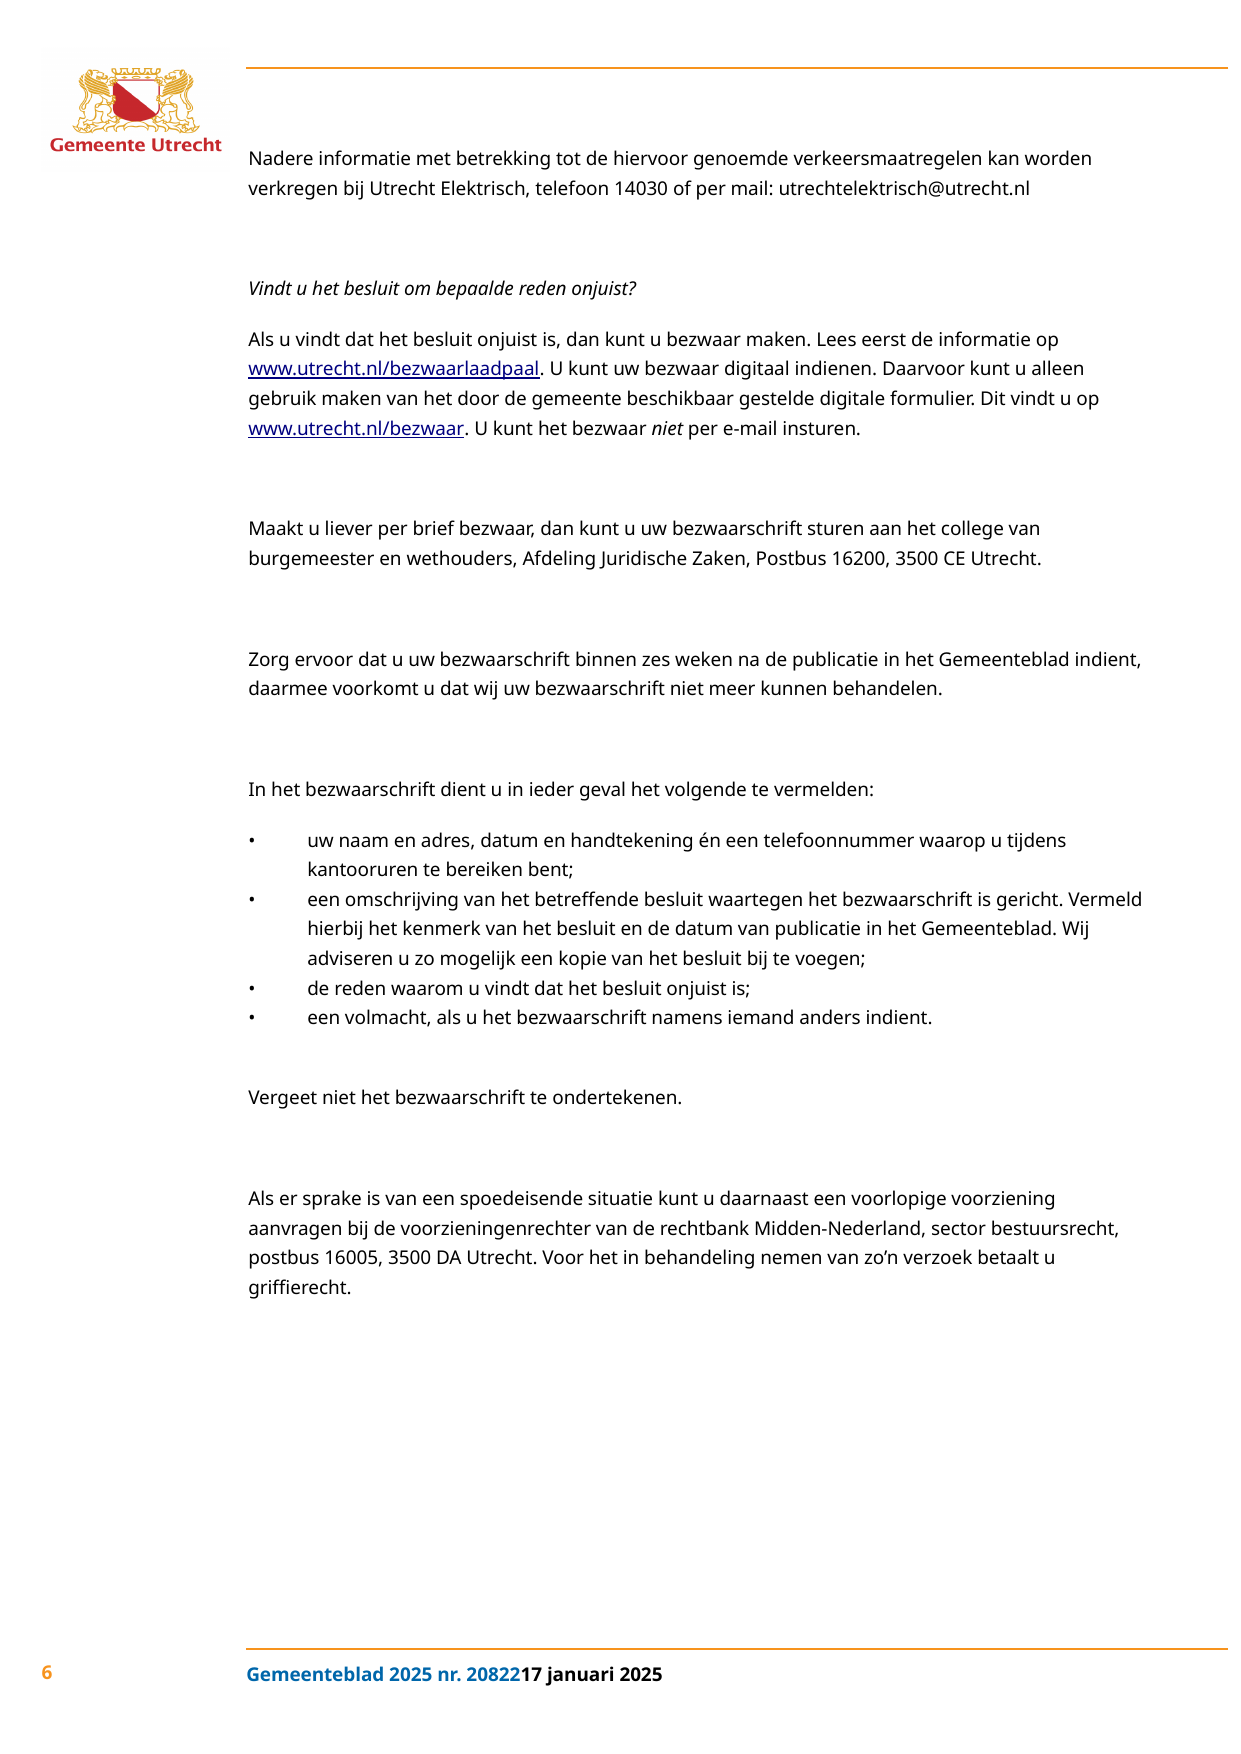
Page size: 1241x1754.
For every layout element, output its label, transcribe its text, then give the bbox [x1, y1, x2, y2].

list een omschrijving van het betreffende besluit waartegen het bezwaarschrift is gericht. Vermeld hierbij het kenmerk van het besluit en de datum van publicatie in het Gemeenteblad. Wij adviseren u zo mogelijk een kopie van het besluit bij te voegen; [248, 886, 1152, 971]
text Vergeet niet het bezwaarschrift te ondertekenen. [248, 1084, 1152, 1110]
text Als er sprake is van een spoedeisende situatie kunt u daarnaast een voorlopige voorziening aanvragen bij de voorzieningenrechter van de rechtbank Midden-Nederland, sector bestuursrecht, postbus 16005, 3500 DA Utrecht. Voor het in behandeling nemen van zo’n verzoek betaalt u griffierecht. [248, 1185, 1152, 1300]
text In het bezwaarschrift dient u in ieder geval het volgende te vermelden: [248, 776, 1152, 802]
text Vindt u het besluit om bepaalde reden onjuist? [248, 276, 1152, 301]
text Maakt u liever per brief bezwaar, dan kunt u uw bezwaarschrift sturen aan het college van burgemeester en wethouders, Afdeling Juridische Zaken, Postbus 16200, 3500 CE Utrecht. [248, 516, 1152, 571]
list uw naam en adres, datum en handtekening én een telefoonnummer waarop u tijdens kantooruren te bereiken bent; [248, 827, 1152, 882]
text Als u vindt dat het besluit onjuist is, dan kunt u bezwaar maken. Lees eerst de informatie op www.utrecht.nl/bezwaarlaadpaal. U kunt uw bezwaar digitaal indienen. Daarvoor kunt u alleen gebruik maken van het door de gemeente beschikbaar gestelde digitale formulier. Dit vindt u op www.utrecht.nl/bezwaar. U kunt het bezwaar niet per e-mail insturen. [248, 326, 1152, 441]
picture [41, 47, 231, 172]
list een volmacht, als u het bezwaarschrift namens iemand anders indient. [248, 1004, 1152, 1030]
text Zorg ervoor dat u uw bezwaarschrift binnen zes weken na de publicatie in het Gemeenteblad indient, daarmee voorkomt u dat wij uw bezwaarschrift niet meer kunnen behandelen. [248, 646, 1152, 701]
list de reden waarom u vindt dat het besluit onjuist is; [248, 975, 1152, 1001]
text Nadere informatie met betrekking tot de hiervoor genoemde verkeersmaatregelen kan worden verkregen bij Utrecht Elektrisch, telefoon 14030 of per mail: utrechtelektrisch@utrecht.nl [248, 145, 1152, 201]
